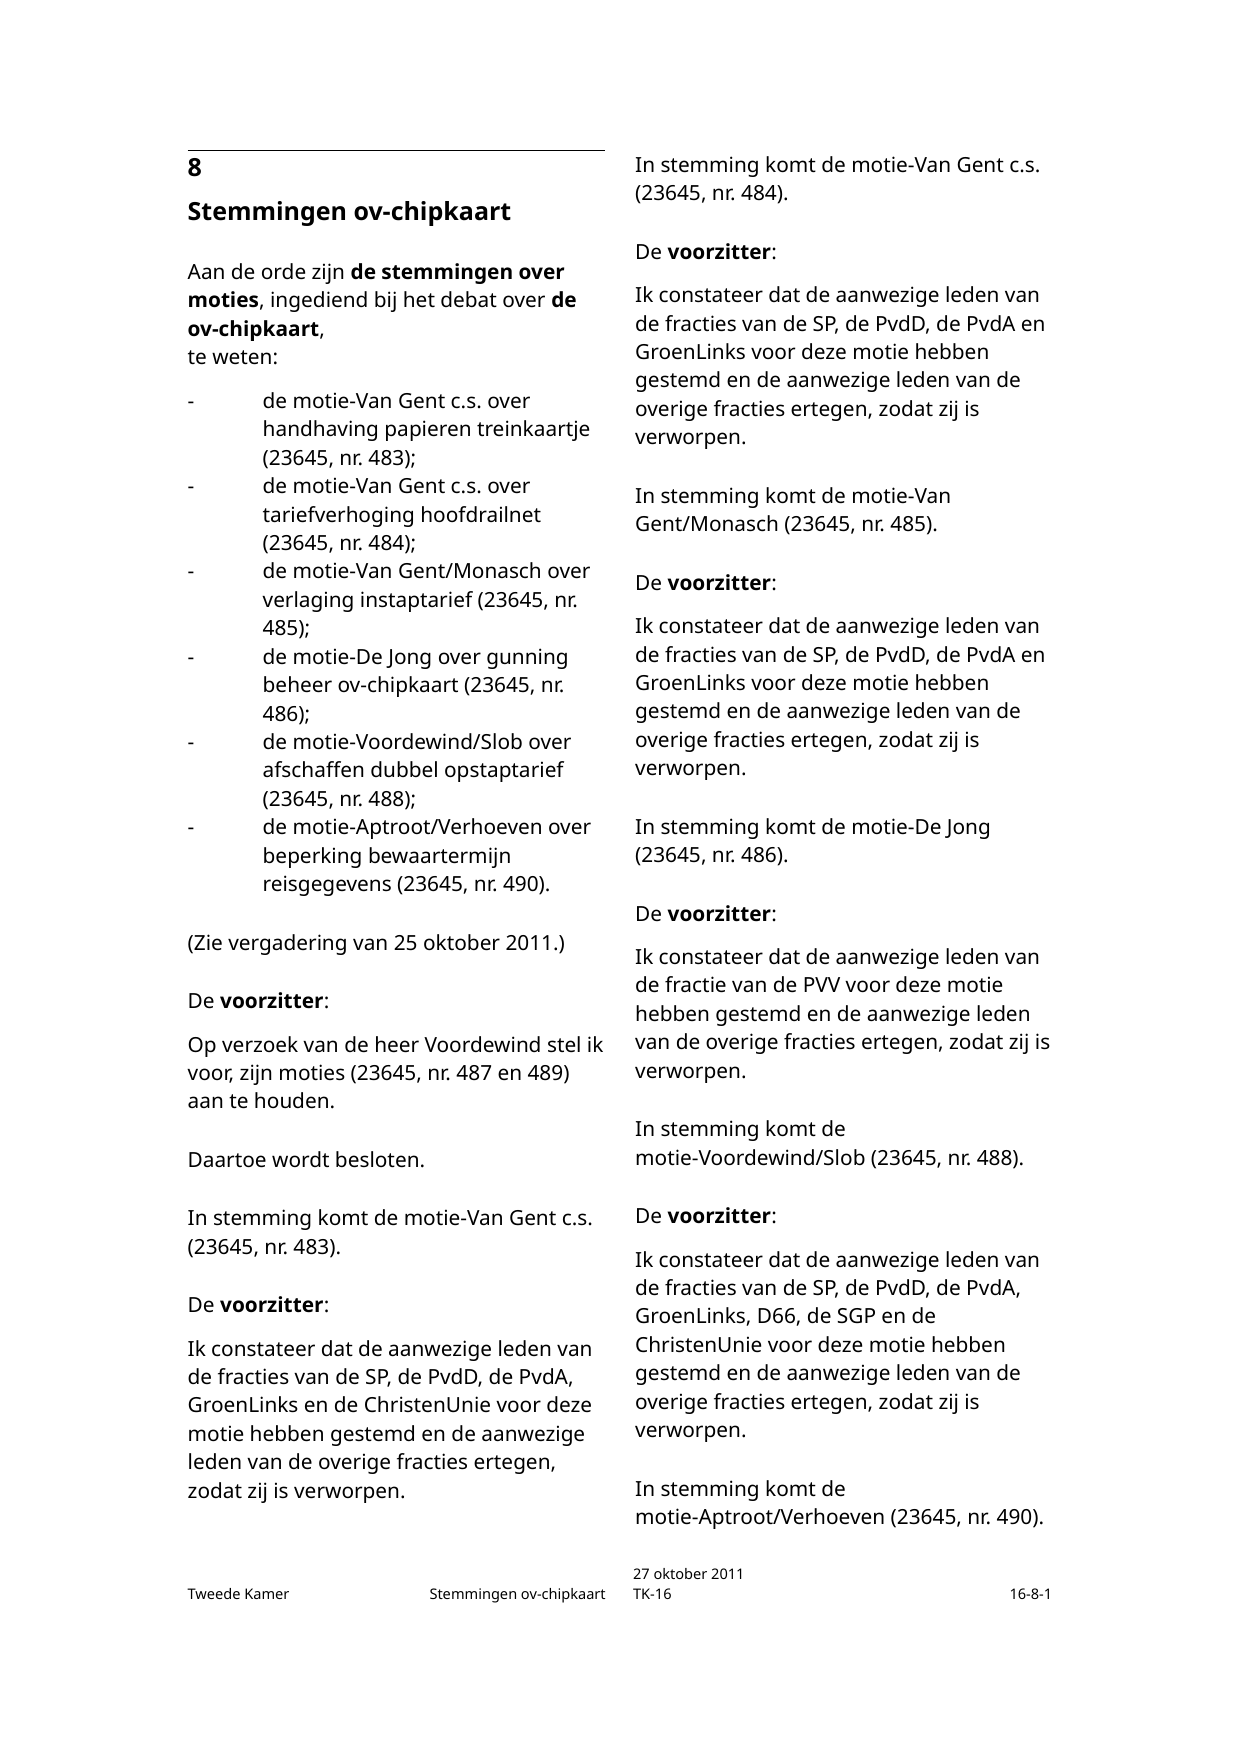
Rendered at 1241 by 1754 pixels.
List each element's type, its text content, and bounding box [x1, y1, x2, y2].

text In stemming komt de motie-Van Gent c.s. (23645, nr. 484). [635, 150, 1053, 207]
text (Zie vergadering van 25 oktober 2011.) [187, 928, 605, 956]
list de motie-Van Gent/Monasch over verlaging instaptarief (23645, nr. 485); [187, 557, 605, 642]
text Stemmingen ov-chipkaart [187, 193, 605, 227]
text In stemming komt de motie-De Jong (23645, nr. 486). [635, 812, 1053, 869]
text Daartoe wordt besloten. [187, 1145, 605, 1173]
text Ik constateer dat de aanwezige leden van de fracties van de SP, de PvdD, de PvdA en GroenLinks voor deze motie hebben gestemd en de aanwezige leden van de overige fracties ertegen, zodat zij is verworpen. [635, 611, 1053, 782]
text Aan de orde zijn de stemmingen over moties, ingediend bij het debat over de ov-chipkaart, [187, 257, 605, 342]
text te weten: [187, 342, 605, 371]
text De voorzitter: [635, 237, 1053, 265]
text Ik constateer dat de aanwezige leden van de fractie van de PVV voor deze motie hebben gestemd en de aanwezige leden van de overige fracties ertegen, zodat zij is verworpen. [635, 942, 1053, 1084]
text De voorzitter: [635, 1201, 1053, 1230]
text Ik constateer dat de aanwezige leden van de fracties van de SP, de PvdD, de PvdA, GroenLinks en de ChristenUnie voor deze motie hebben gestemd en de aanwezige leden van de overige fracties ertegen, zodat zij is verworpen. [187, 1334, 605, 1504]
text In stemming komt de motie-Aptroot/Verhoeven (23645, nr. 490). [635, 1474, 1053, 1531]
text Ik constateer dat de aanwezige leden van de fracties van de SP, de PvdD, de PvdA en GroenLinks voor deze motie hebben gestemd en de aanwezige leden van de overige fracties ertegen, zodat zij is verworpen. [635, 280, 1053, 451]
text De voorzitter: [635, 568, 1053, 596]
text Op verzoek van de heer Voordewind stel ik voor, zijn moties (23645, nr. 487 en 489) aan te houden. [187, 1030, 605, 1115]
text De voorzitter: [635, 899, 1053, 927]
list de motie-Aptroot/Verhoeven over beperking bewaartermijn reisgegevens (23645, nr. 490). [187, 812, 605, 898]
list de motie-Van Gent c.s. over handhaving papieren treinkaartje (23645, nr. 483); [187, 386, 605, 471]
text 8 [187, 151, 605, 184]
text In stemming komt de motie-Van Gent/Monasch (23645, nr. 485). [635, 481, 1053, 538]
list de motie-De Jong over gunning beheer ov-chipkaart (23645, nr. 486); [187, 642, 605, 727]
text In stemming komt de motie-Voordewind/Slob (23645, nr. 488). [635, 1114, 1053, 1171]
list de motie-Voordewind/Slob over afschaffen dubbel opstaptarief (23645, nr. 488); [187, 727, 605, 812]
list de motie-Van Gent c.s. over tariefverhoging hoofdrailnet (23645, nr. 484); [187, 471, 605, 557]
text De voorzitter: [187, 1290, 605, 1319]
text De voorzitter: [187, 986, 605, 1015]
text Ik constateer dat de aanwezige leden van de fracties van de SP, de PvdD, de PvdA, GroenLinks, D66, de SGP en de ChristenUnie voor deze motie hebben gestemd en de aanwezige leden van de overige fracties ertegen, zodat zij is verworpen. [635, 1245, 1053, 1444]
text In stemming komt de motie-Van Gent c.s. (23645, nr. 483). [187, 1203, 605, 1260]
